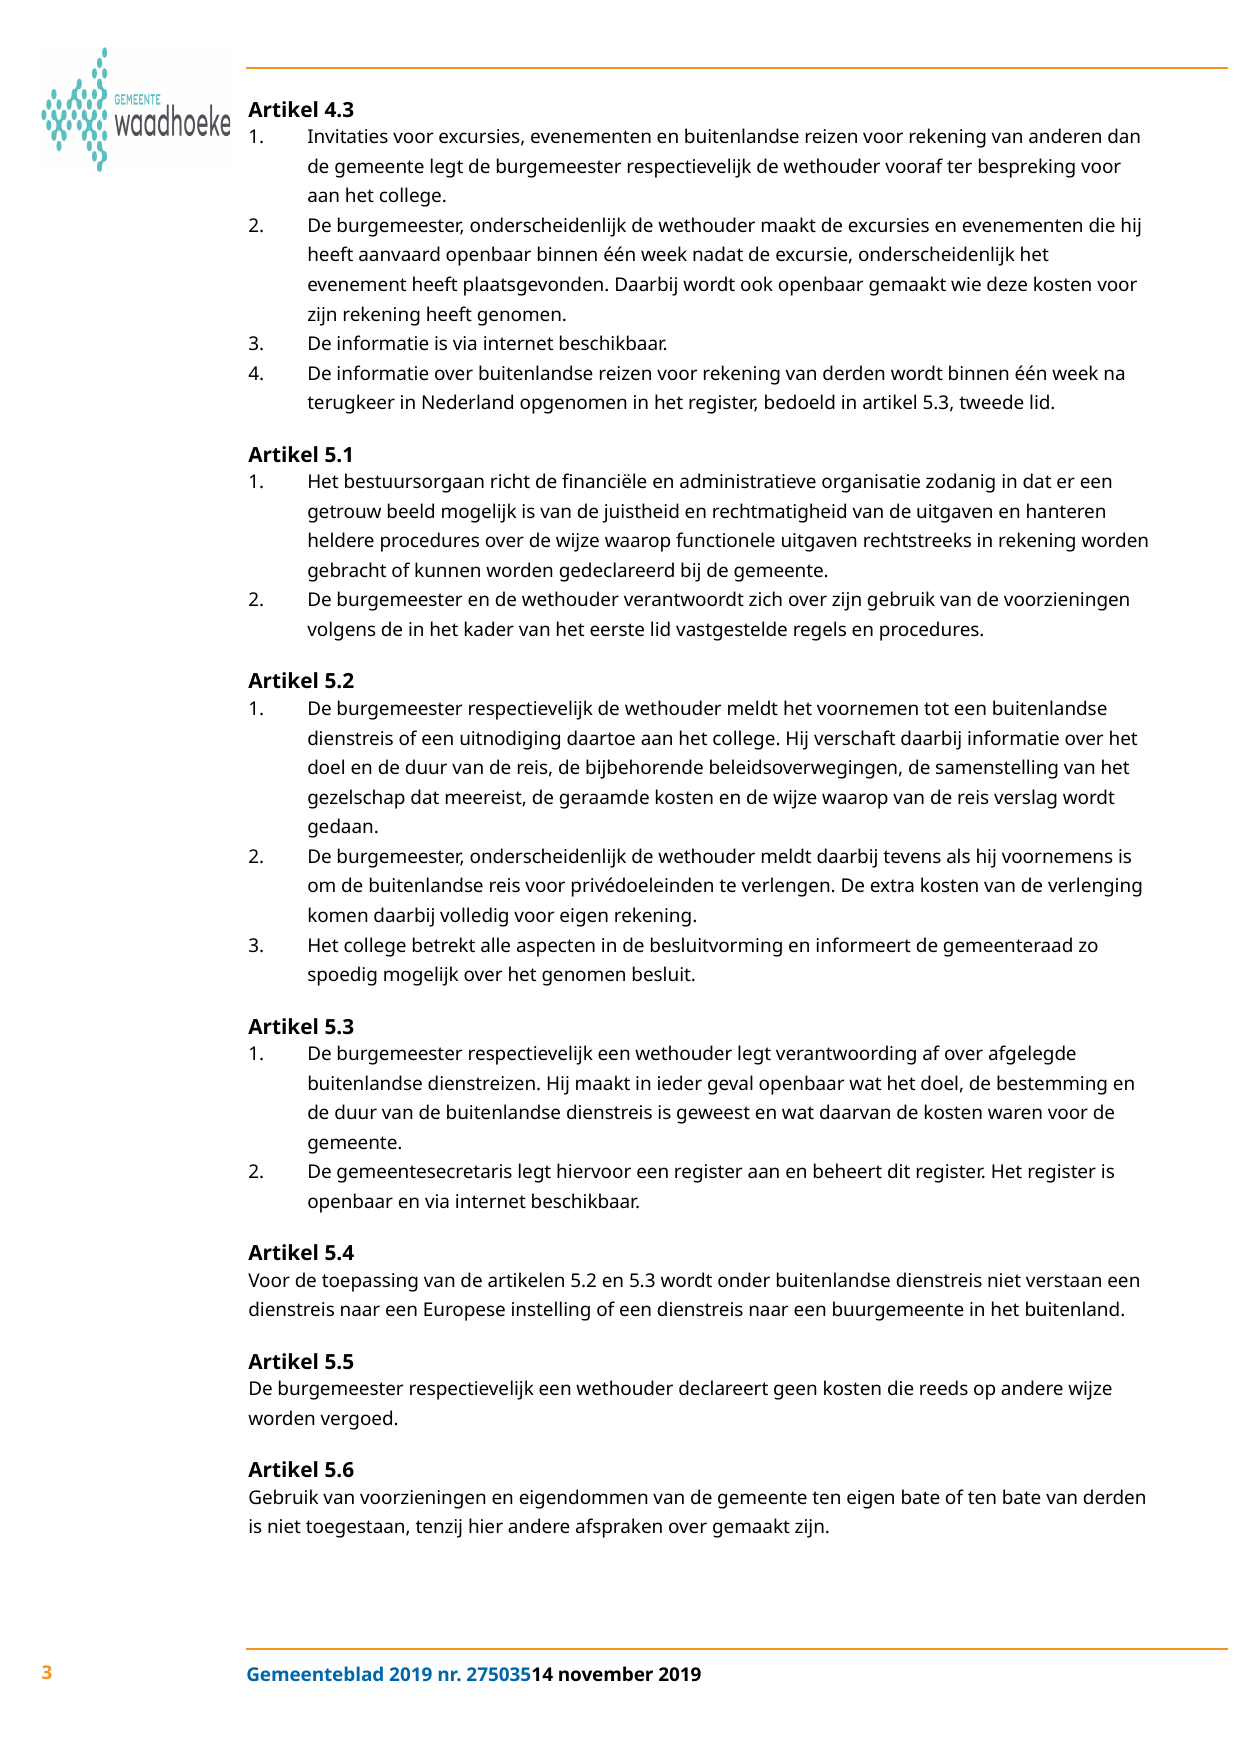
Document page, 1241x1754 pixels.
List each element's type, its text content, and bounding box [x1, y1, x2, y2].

text Artikel 4.3 [248, 95, 1152, 123]
list De informatie over buitenlandse reizen voor rekening van derden wordt binnen één week na terugkeer in Nederland opgenomen in het register, bedoeld in artikel 5.3, tweede lid. [248, 360, 1152, 415]
text Artikel 5.6 [248, 1455, 1152, 1484]
list De burgemeester en de wethouder verantwoordt zich over zijn gebruik van de voorzieningen volgens de in het kader van het eerste lid vastgestelde regels en procedures. [248, 587, 1152, 642]
list De informatie is via internet beschikbaar. [248, 330, 1152, 356]
text Artikel 5.3 [248, 1012, 1152, 1040]
list De burgemeester respectievelijk de wethouder meldt het voornemen tot een buitenlandse dienstreis of een uitnodiging daartoe aan het college. Hij verschaft daarbij informatie over het doel en de duur van de reis, de bijbehorende beleidsoverwegingen, de samenstelling van het gezelschap dat meereist, de geraamde kosten en de wijze waarop van de reis verslag wordt gedaan. [248, 695, 1152, 839]
text Artikel 5.4 [248, 1238, 1152, 1267]
list De burgemeester, onderscheidenlijk de wethouder maakt de excursies en evenementen die hij heeft aanvaard openbaar binnen één week nadat de excursie, onderscheidenlijk het evenement heeft plaatsgevonden. Daarbij wordt ook openbaar gemaakt wie deze kosten voor zijn rekening heeft genomen. [248, 212, 1152, 326]
text Voor de toepassing van de artikelen 5.2 en 5.3 wordt onder buitenlandse dienstreis niet verstaan een dienstreis naar een Europese instelling of een dienstreis naar een buurgemeente in het buitenland. [248, 1267, 1152, 1322]
list De gemeentesecretaris legt hiervoor een register aan en beheert dit register. Het register is openbaar en via internet beschikbaar. [248, 1158, 1152, 1214]
list De burgemeester, onderscheidenlijk de wethouder meldt daarbij tevens als hij voornemens is om de buitenlandse reis voor privédoeleinden te verlengen. De extra kosten van de verlenging komen daarbij volledig voor eigen rekening. [248, 843, 1152, 928]
text Artikel 5.5 [248, 1347, 1152, 1375]
text Gebruik van voorzieningen en eigendommen van de gemeente ten eigen bate of ten bate van derden is niet toegestaan, tenzij hier andere afspraken over gemaakt zijn. [248, 1484, 1152, 1539]
list Invitaties voor excursies, evenementen en buitenlandse reizen voor rekening van anderen dan de gemeente legt de burgemeester respectievelijk de wethouder vooraf ter bespreking voor aan het college. [248, 123, 1152, 208]
picture [41, 47, 231, 172]
text Artikel 5.1 [248, 440, 1152, 468]
list Het college betrekt alle aspecten in de besluitvorming en informeert de gemeenteraad zo spoedig mogelijk over het genomen besluit. [248, 932, 1152, 987]
text De burgemeester respectievelijk een wethouder declareert geen kosten die reeds op andere wijze worden vergoed. [248, 1375, 1152, 1431]
list Het bestuursorgaan richt de financiële en administratieve organisatie zodanig in dat er een getrouw beeld mogelijk is van de juistheid en rechtmatigheid van de uitgaven en hanteren heldere procedures over de wijze waarop functionele uitgaven rechtstreeks in rekening worden gebracht of kunnen worden gedeclareerd bij de gemeente. [248, 468, 1152, 583]
text Artikel 5.2 [248, 667, 1152, 695]
list De burgemeester respectievelijk een wethouder legt verantwoording af over afgelegde buitenlandse dienstreizen. Hij maakt in ieder geval openbaar wat het doel, de bestemming en de duur van de buitenlandse dienstreis is geweest en wat daarvan de kosten waren voor de gemeente. [248, 1040, 1152, 1155]
